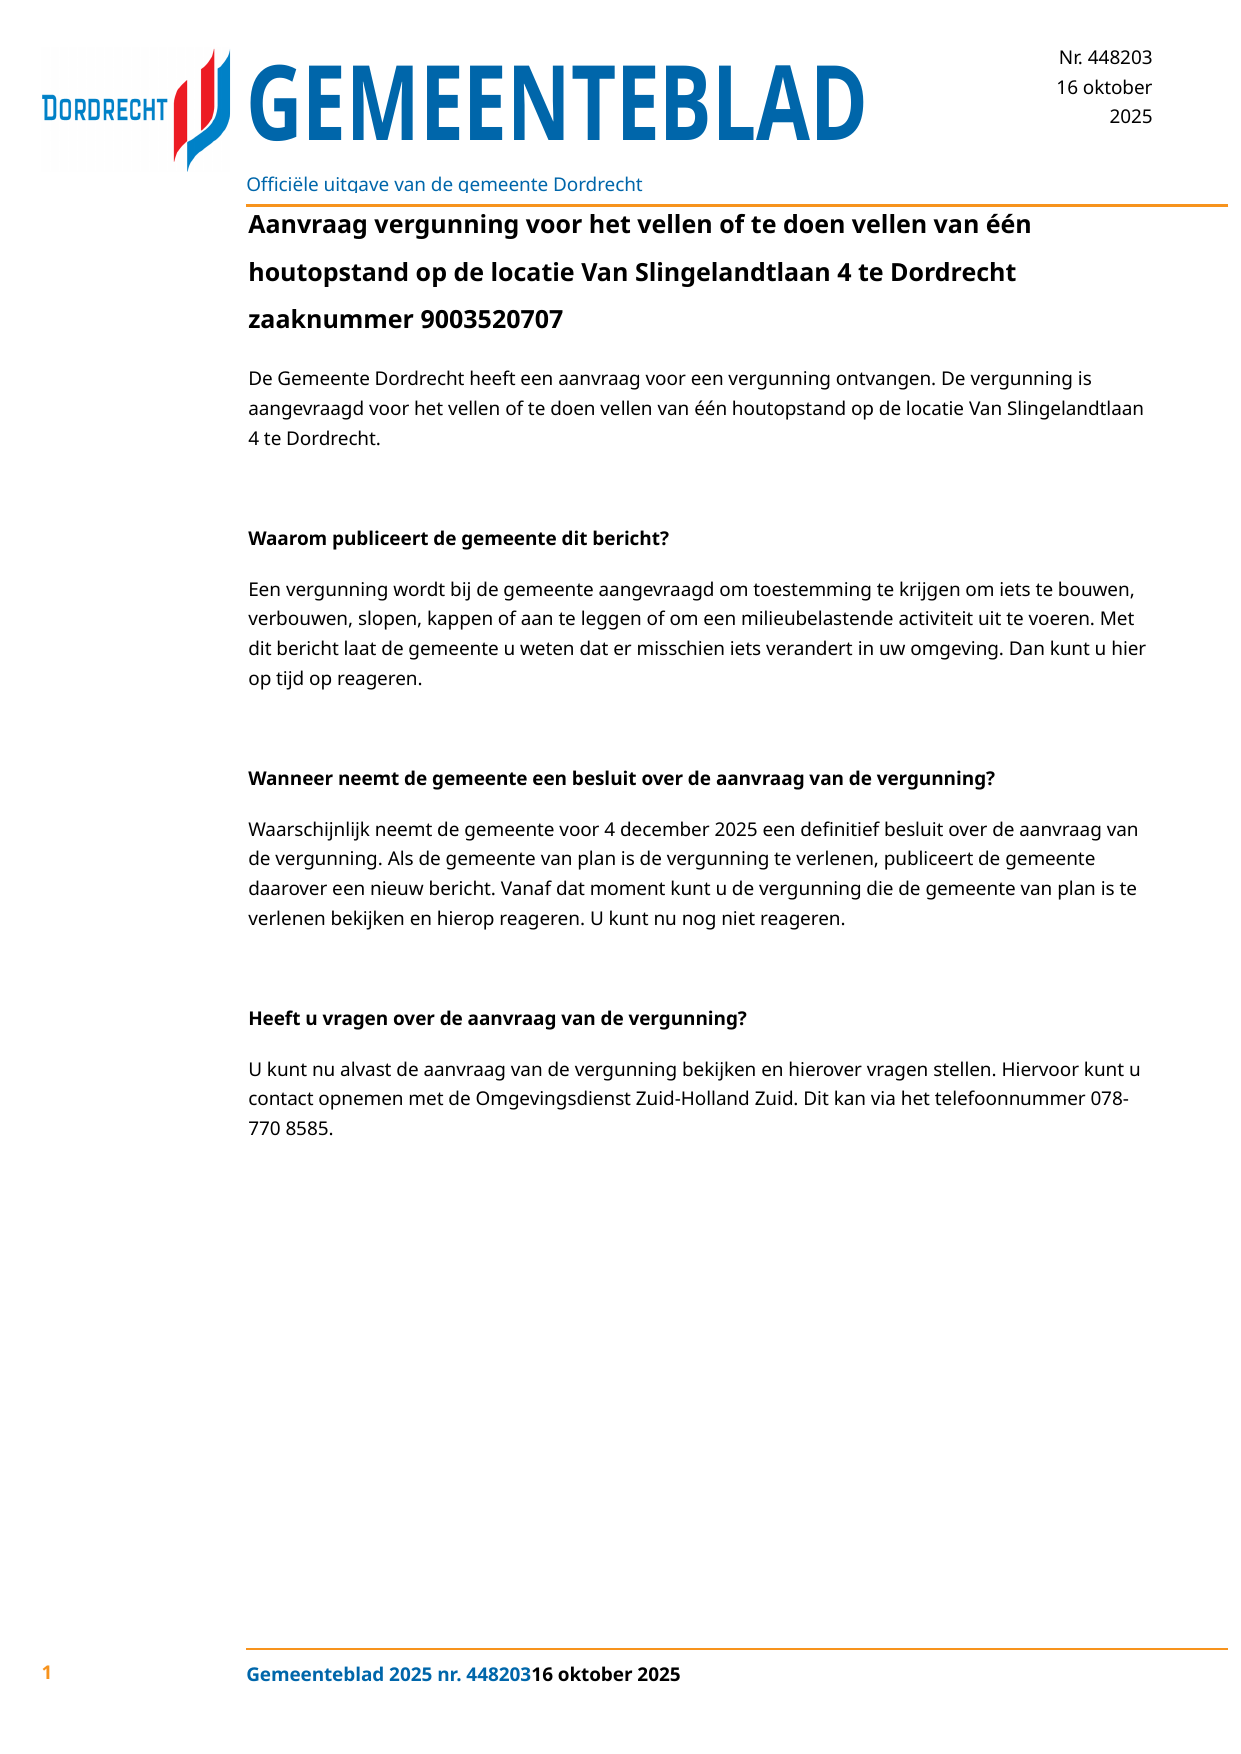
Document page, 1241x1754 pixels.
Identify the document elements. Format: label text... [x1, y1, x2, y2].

text De Gemeente Dordrecht heeft een aanvraag voor een vergunning ontvangen. De vergunning is aangevraagd voor het vellen of te doen vellen van één houtopstand op de locatie Van Slingelandtlaan 4 te Dordrecht. [248, 366, 1152, 450]
text Een vergunning wordt bij de gemeente aangevraagd om toestemming te krijgen om iets te bouwen, verbouwen, slopen, kappen of aan te leggen of om een milieubelastende activiteit uit te voeren. Met dit bericht laat de gemeente u weten dat er misschien iets verandert in uw omgeving. Dan kunt u hier op tijd op reageren. [248, 576, 1152, 690]
text Waarom publiceert de gemeente dit bericht? [248, 526, 1152, 551]
text Aanvraag vergunning voor het vellen of te doen vellen van één houtopstand op de locatie Van Slingelandtlaan 4 te Dordrecht zaaknummer 9003520707 [248, 207, 1152, 336]
text U kunt nu alvast de aanvraag van de vergunning bekijken en hierover vragen stellen. Hiervoor kunt u contact opnemen met de Omgevingsdienst Zuid-Holland Zuid. Dit kan via het telefoonnummer 078-770 8585. [248, 1056, 1152, 1141]
picture [41, 47, 231, 172]
text Wanneer neemt de gemeente een besluit over de aanvraag van de vergunning? [248, 766, 1152, 791]
text Waarschijnlijk neemt de gemeente voor 4 december 2025 een definitief besluit over de aanvraag van de vergunning. Als de gemeente van plan is de vergunning te verlenen, publiceert de gemeente daarover een nieuw bericht. Vanaf dat moment kunt u de vergunning die de gemeente van plan is te verlenen bekijken en hierop reageren. U kunt nu nog niet reageren. [248, 816, 1152, 930]
text Heeft u vragen over de aanvraag van de vergunning? [248, 1006, 1152, 1031]
